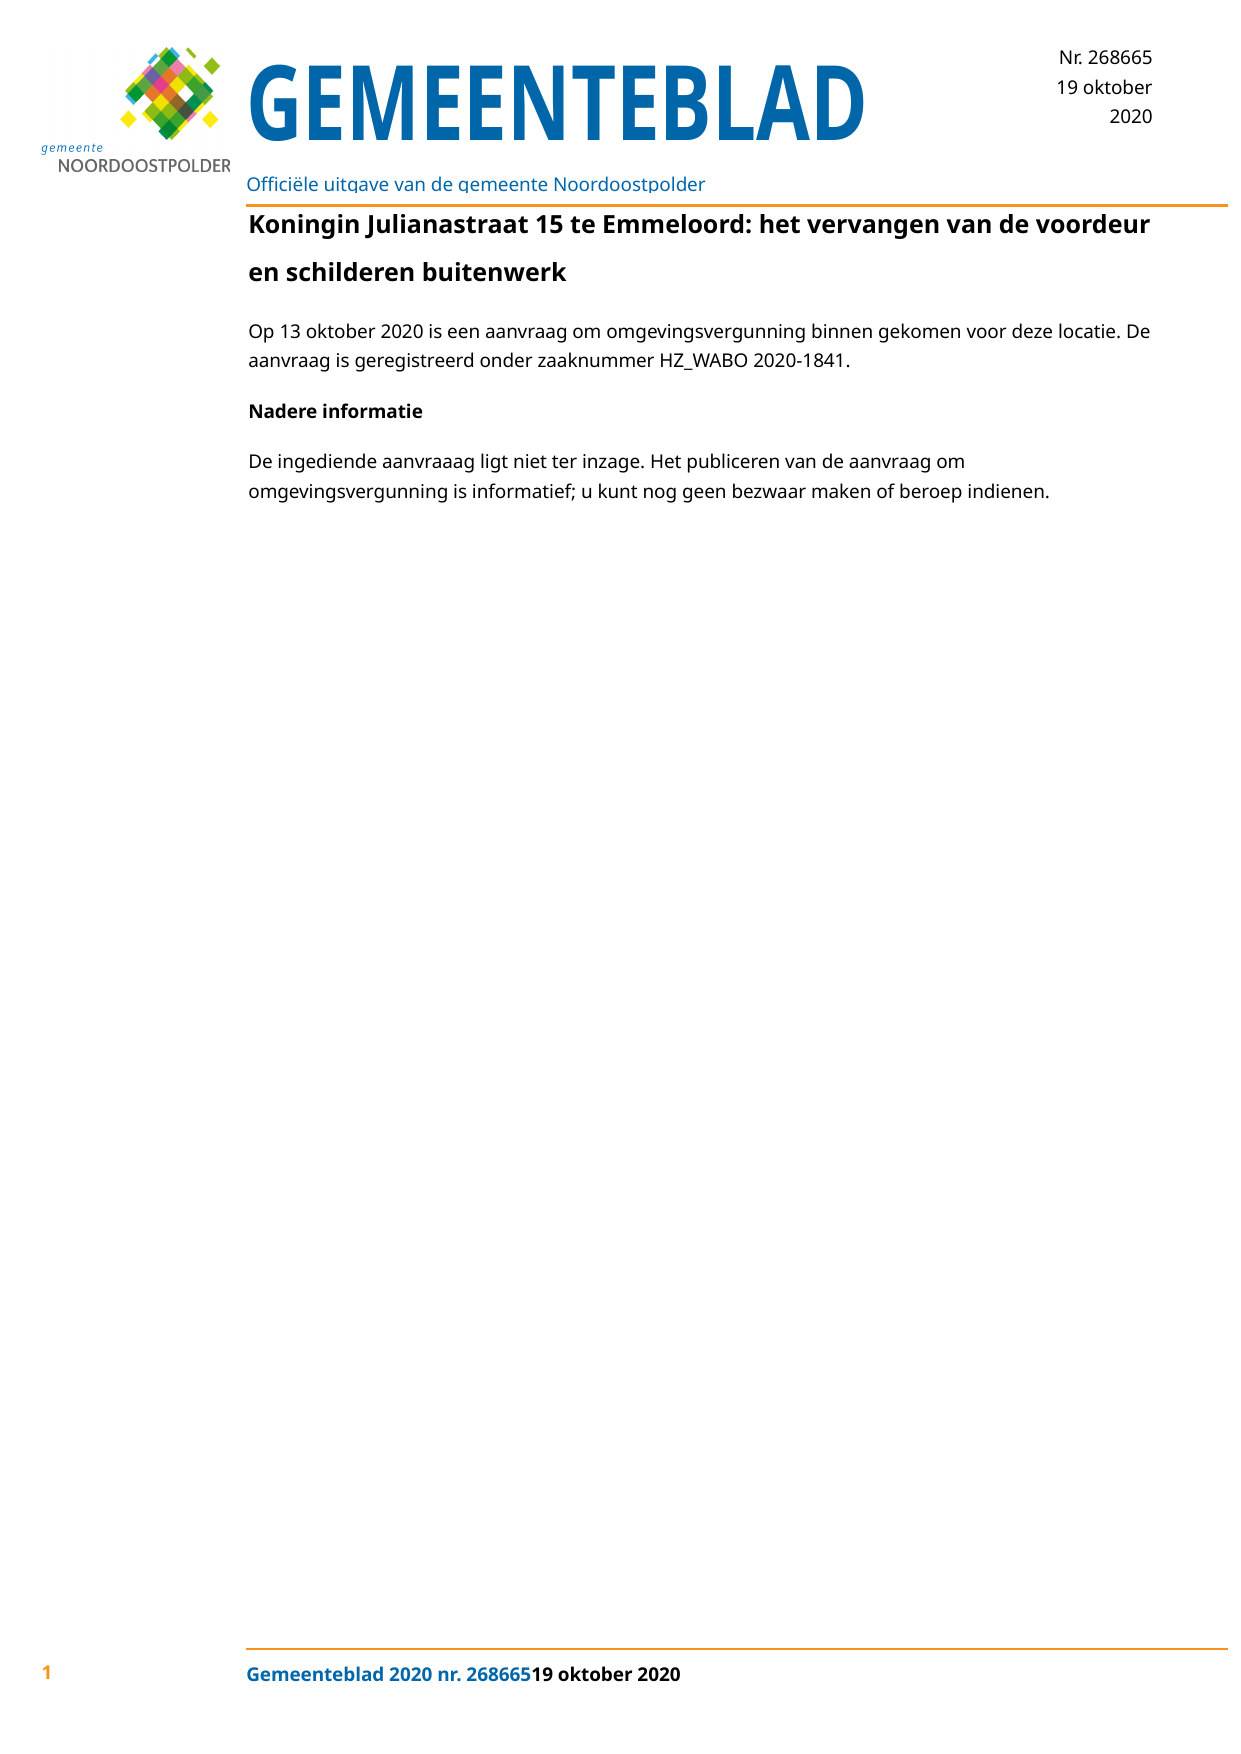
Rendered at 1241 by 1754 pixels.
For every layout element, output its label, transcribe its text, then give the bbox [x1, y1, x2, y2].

text Op 13 oktober 2020 is een aanvraag om omgevingsvergunning binnen gekomen voor deze locatie. De aanvraag is geregistreerd onder zaaknummer HZ_WABO 2020-1841. [248, 318, 1152, 373]
text De ingediende aanvraaag ligt niet ter inzage. Het publiceren van de aanvraag om omgevingsvergunning is informatief; u kunt nog geen bezwaar maken of beroep indienen. [248, 448, 1152, 504]
picture [41, 47, 231, 172]
text Koningin Julianastraat 15 te Emmeloord: het vervangen van de voordeur en schilderen buitenwerk [248, 207, 1152, 288]
text Nadere informatie [248, 398, 1152, 424]
